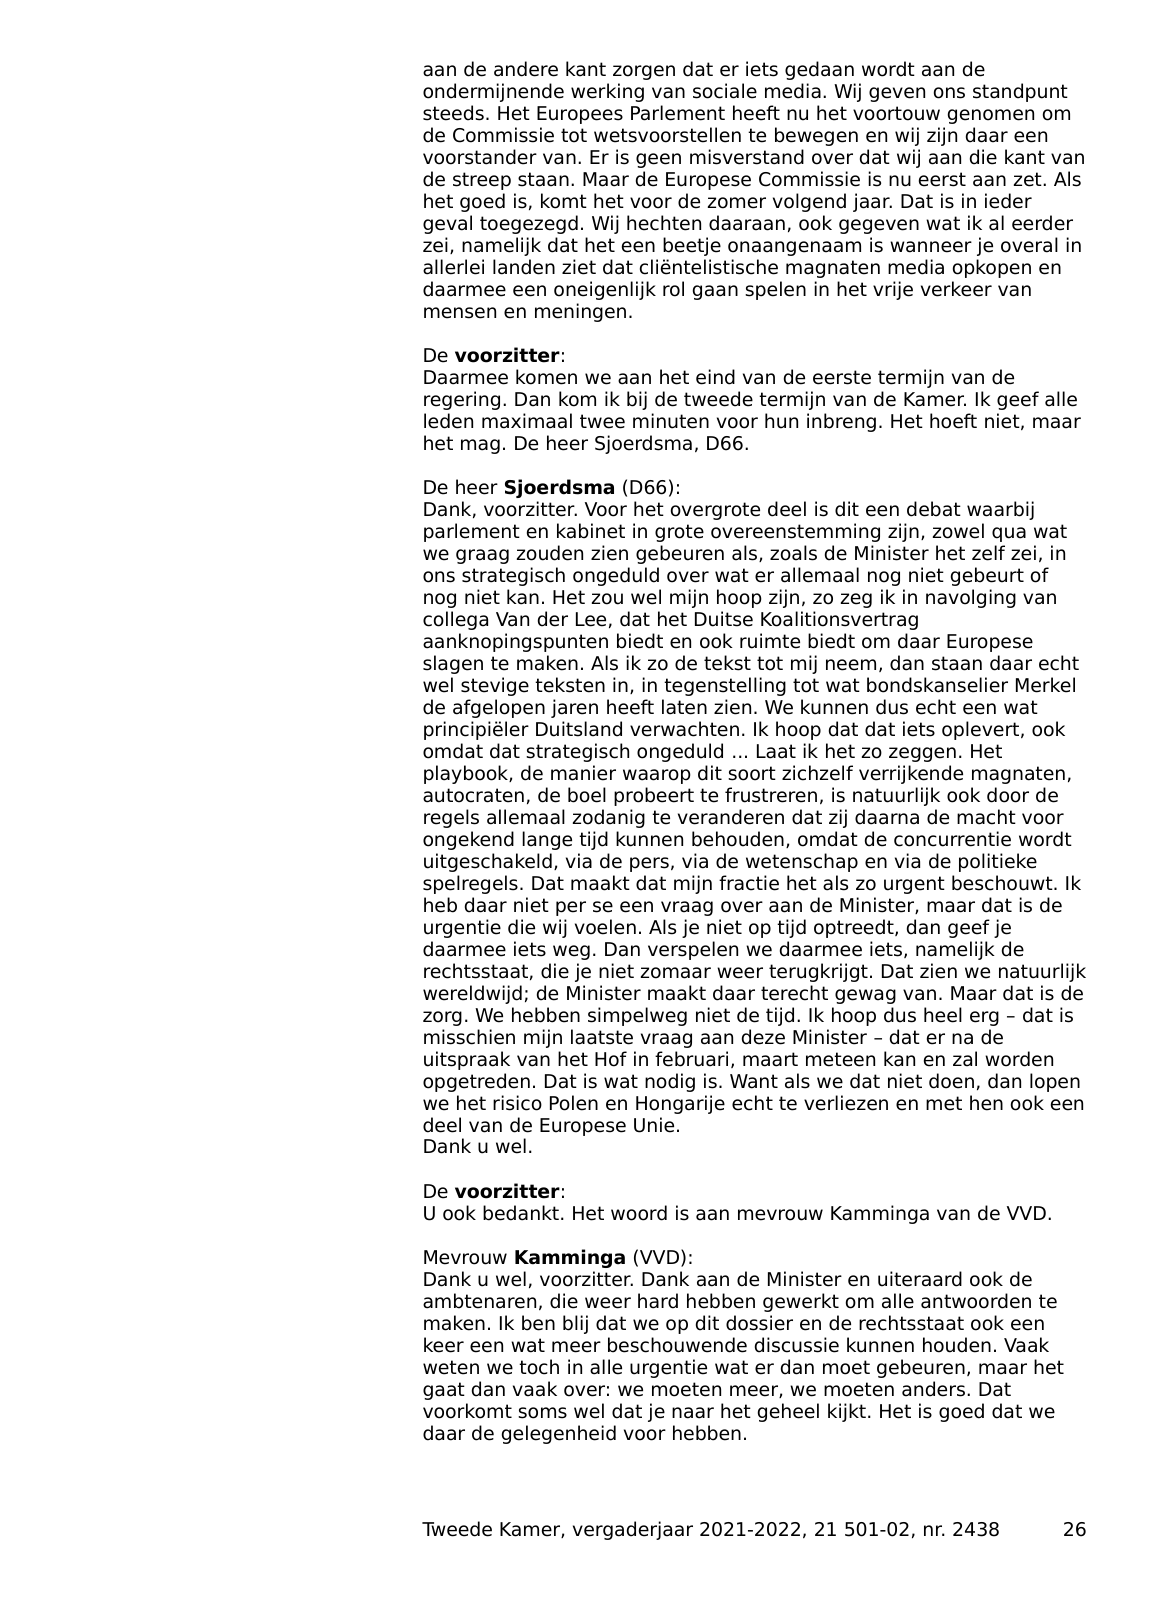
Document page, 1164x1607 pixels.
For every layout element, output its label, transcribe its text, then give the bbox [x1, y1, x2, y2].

text Dank, voorzitter. Voor het overgrote deel is dit een debat waarbij parlement en kabinet in grote overeenstemming zijn, zowel qua wat we graag zouden zien gebeuren als, zoals de Minister het zelf zei, in ons strategisch ongeduld over wat er allemaal nog niet gebeurt of nog niet kan. Het zou wel mijn hoop zijn, zo zeg ik in navolging van collega Van der Lee, dat het Duitse Koalitionsvertrag aanknopingspunten biedt en ook ruimte biedt om daar Europese slagen te maken. Als ik zo de tekst tot mij neem, dan staan daar echt wel stevige teksten in, in tegenstelling tot wat bondskanselier Merkel de afgelopen jaren heeft laten zien. We kunnen dus echt een wat principiëler Duitsland verwachten. Ik hoop dat dat iets oplevert, ook omdat dat strategisch ongeduld ... Laat ik het zo zeggen. Het playbook, de manier waarop dit soort zichzelf verrijkende magnaten, autocraten, de boel probeert te frustreren, is natuurlijk ook door de regels allemaal zodanig te veranderen dat zij daarna de macht voor ongekend lange tijd kunnen behouden, omdat de concurrentie wordt uitgeschakeld, via de pers, via de wetenschap en via de politieke spelregels. Dat maakt dat mijn fractie het als zo urgent beschouwt. Ik heb daar niet per se een vraag over aan de Minister, maar dat is de urgentie die wij voelen. Als je niet op tijd optreedt, dan geef je daarmee iets weg. Dan verspelen we daarmee iets, namelijk de rechtsstaat, die je niet zomaar weer terugkrijgt. Dat zien we natuurlijk wereldwijd; de Minister maakt daar terecht gewag van. Maar dat is de zorg. We hebben simpelweg niet de tijd. Ik hoop dus heel erg – dat is misschien mijn laatste vraag aan deze Minister – dat er na de uitspraak van het Hof in februari, maart meteen kan en zal worden opgetreden. Dat is wat nodig is. Want als we dat niet doen, dan lopen we het risico Polen en Hongarije echt te verliezen en met hen ook een deel van de Europese Unie. [422, 499, 1087, 1136]
text De heer Sjoerdsma (D66): [422, 477, 1087, 499]
text U ook bedankt. Het woord is aan mevrouw Kamminga van de VVD. [422, 1203, 1087, 1224]
text De voorzitter: [422, 1181, 1087, 1203]
text Mevrouw Kamminga (VVD): [422, 1247, 1087, 1269]
text Dank u wel. [422, 1136, 1087, 1158]
text De voorzitter: [422, 345, 1087, 367]
text Dank u wel, voorzitter. Dank aan de Minister en uiteraard ook de ambtenaren, die weer hard hebben gewerkt om alle antwoorden te maken. Ik ben blij dat we op dit dossier en de rechtsstaat ook een keer een wat meer beschouwende discussie kunnen houden. Vaak weten we toch in alle urgentie wat er dan moet gebeuren, maar het gaat dan vaak over: we moeten meer, we moeten anders. Dat voorkomt soms wel dat je naar het geheel kijkt. Het is goed dat we daar de gelegenheid voor hebben. [422, 1269, 1087, 1444]
text Daarmee komen we aan het eind van de eerste termijn van de regering. Dan kom ik bij de tweede termijn van de Kamer. Ik geef alle leden maximaal twee minuten voor hun inbreng. Het hoeft niet, maar het mag. De heer Sjoerdsma, D66. [422, 367, 1087, 455]
text aan de andere kant zorgen dat er iets gedaan wordt aan de ondermijnende werking van sociale media. Wij geven ons standpunt steeds. Het Europees Parlement heeft nu het voortouw genomen om de Commissie tot wetsvoorstellen te bewegen en wij zijn daar een voorstander van. Er is geen misverstand over dat wij aan die kant van de streep staan. Maar de Europese Commissie is nu eerst aan zet. Als het goed is, komt het voor de zomer volgend jaar. Dat is in ieder geval toegezegd. Wij hechten daaraan, ook gegeven wat ik al eerder zei, namelijk dat het een beetje onaangenaam is wanneer je overal in allerlei landen ziet dat cliëntelistische magnaten media opkopen en daarmee een oneigenlijk rol gaan spelen in het vrije verkeer van mensen en meningen. [422, 59, 1087, 323]
